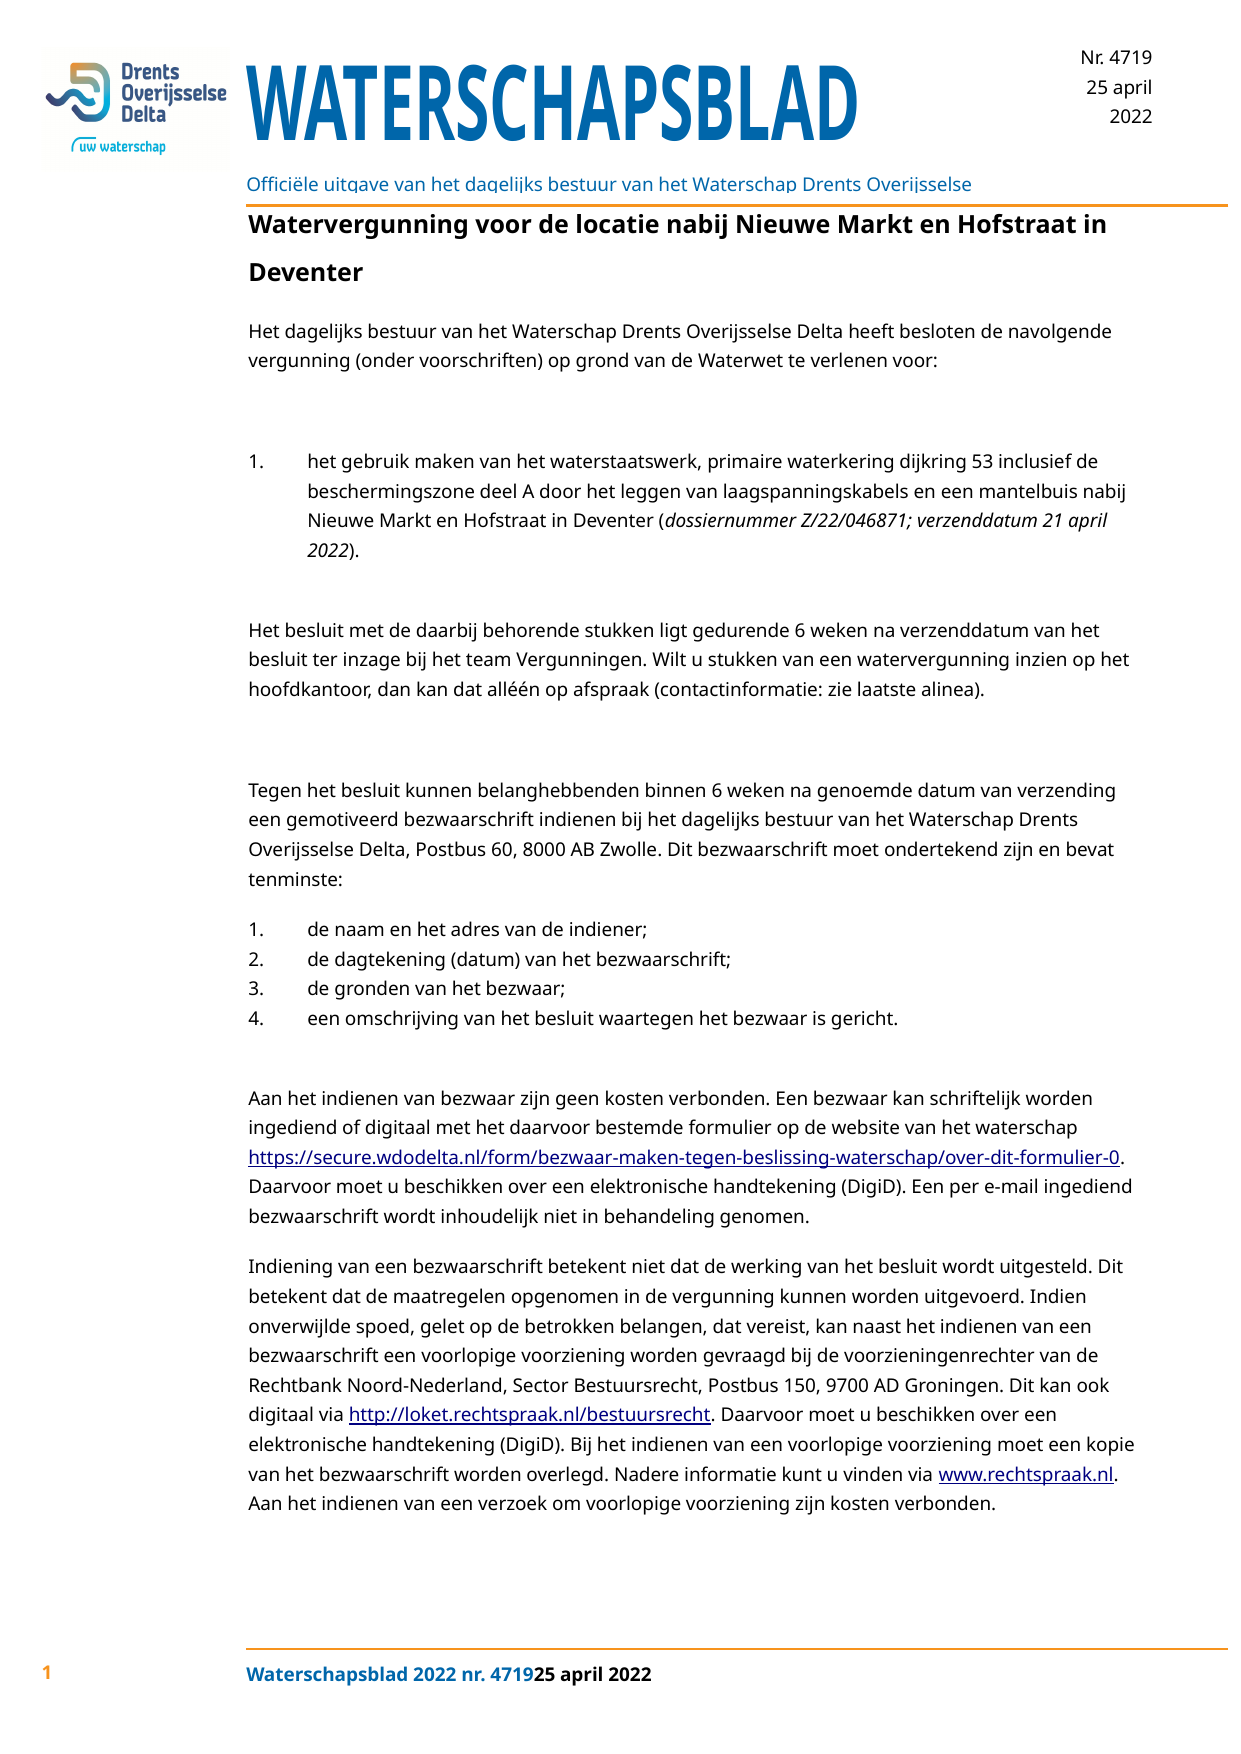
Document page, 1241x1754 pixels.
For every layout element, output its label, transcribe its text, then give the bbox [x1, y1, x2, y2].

list de naam en het adres van de indiener; [248, 916, 1152, 942]
text Het besluit met de daarbij behorende stukken ligt gedurende 6 weken na verzenddatum van het besluit ter inzage bij het team Vergunningen. Wilt u stukken van een watervergunning inzien op het hoofdkantoor, dan kan dat alléén op afspraak (contactinformatie: zie laatste alinea). [248, 617, 1152, 702]
text Aan het indienen van bezwaar zijn geen kosten verbonden. Een bezwaar kan schriftelijk worden ingediend of digitaal met het daarvoor bestemde formulier op de website van het waterschap https://secure.wdodelta.nl/form/bezwaar-maken-tegen-beslissing-waterschap/over-dit-formulier-0. Daarvoor moet u beschikken over een elektronische handtekening (DigiD). Een per e-mail ingediend bezwaarschrift wordt inhoudelijk niet in behandeling genomen. [248, 1085, 1152, 1229]
list het gebruik maken van het waterstaatswerk, primaire waterkering dijkring 53 inclusief de beschermingszone deel A door het leggen van laagspanningskabels en een mantelbuis nabij Nieuwe Markt en Hofstraat in Deventer (dossiernummer Z/22/046871; verzenddatum 21 april 2022). [248, 448, 1152, 563]
text Het dagelijks bestuur van het Waterschap Drents Overijsselse Delta heeft besloten de navolgende vergunning (onder voorschriften) op grond van de Waterwet te verlenen voor: [248, 318, 1152, 373]
text Indiening van een bezwaarschrift betekent niet dat de werking van het besluit wordt uitgesteld. Dit betekent dat de maatregelen opgenomen in de vergunning kunnen worden uitgevoerd. Indien onverwijlde spoed, gelet op de betrokken belangen, dat vereist, kan naast het indienen van een bezwaarschrift een voorlopige voorziening worden gevraagd bij de voorzieningenrechter van de Rechtbank Noord-Nederland, Sector Bestuursrecht, Postbus 150, 9700 AD Groningen. Dit kan ook digitaal via http://loket.rechtspraak.nl/bestuursrecht. Daarvoor moet u beschikken over een elektronische handtekening (DigiD). Bij het indienen van een voorlopige voorziening moet een kopie van het bezwaarschrift worden overlegd. Nadere informatie kunt u vinden via www.rechtspraak.nl. Aan het indienen van een verzoek om voorlopige voorziening zijn kosten verbonden. [248, 1254, 1152, 1516]
picture [41, 47, 231, 172]
list een omschrijving van het besluit waartegen het bezwaar is gericht. [248, 1005, 1152, 1031]
text Tegen het besluit kunnen belanghebbenden binnen 6 weken na genoemde datum van verzending een gemotiveerd bezwaarschrift indienen bij het dagelijks bestuur van het Waterschap Drents Overijsselse Delta, Postbus 60, 8000 AB Zwolle. Dit bezwaarschrift moet ondertekend zijn en bevat tenminste: [248, 777, 1152, 892]
list de dagtekening (datum) van het bezwaarschrift; [248, 946, 1152, 972]
text Watervergunning voor de locatie nabij Nieuwe Markt en Hofstraat in Deventer [248, 207, 1152, 288]
list de gronden van het bezwaar; [248, 975, 1152, 1001]
